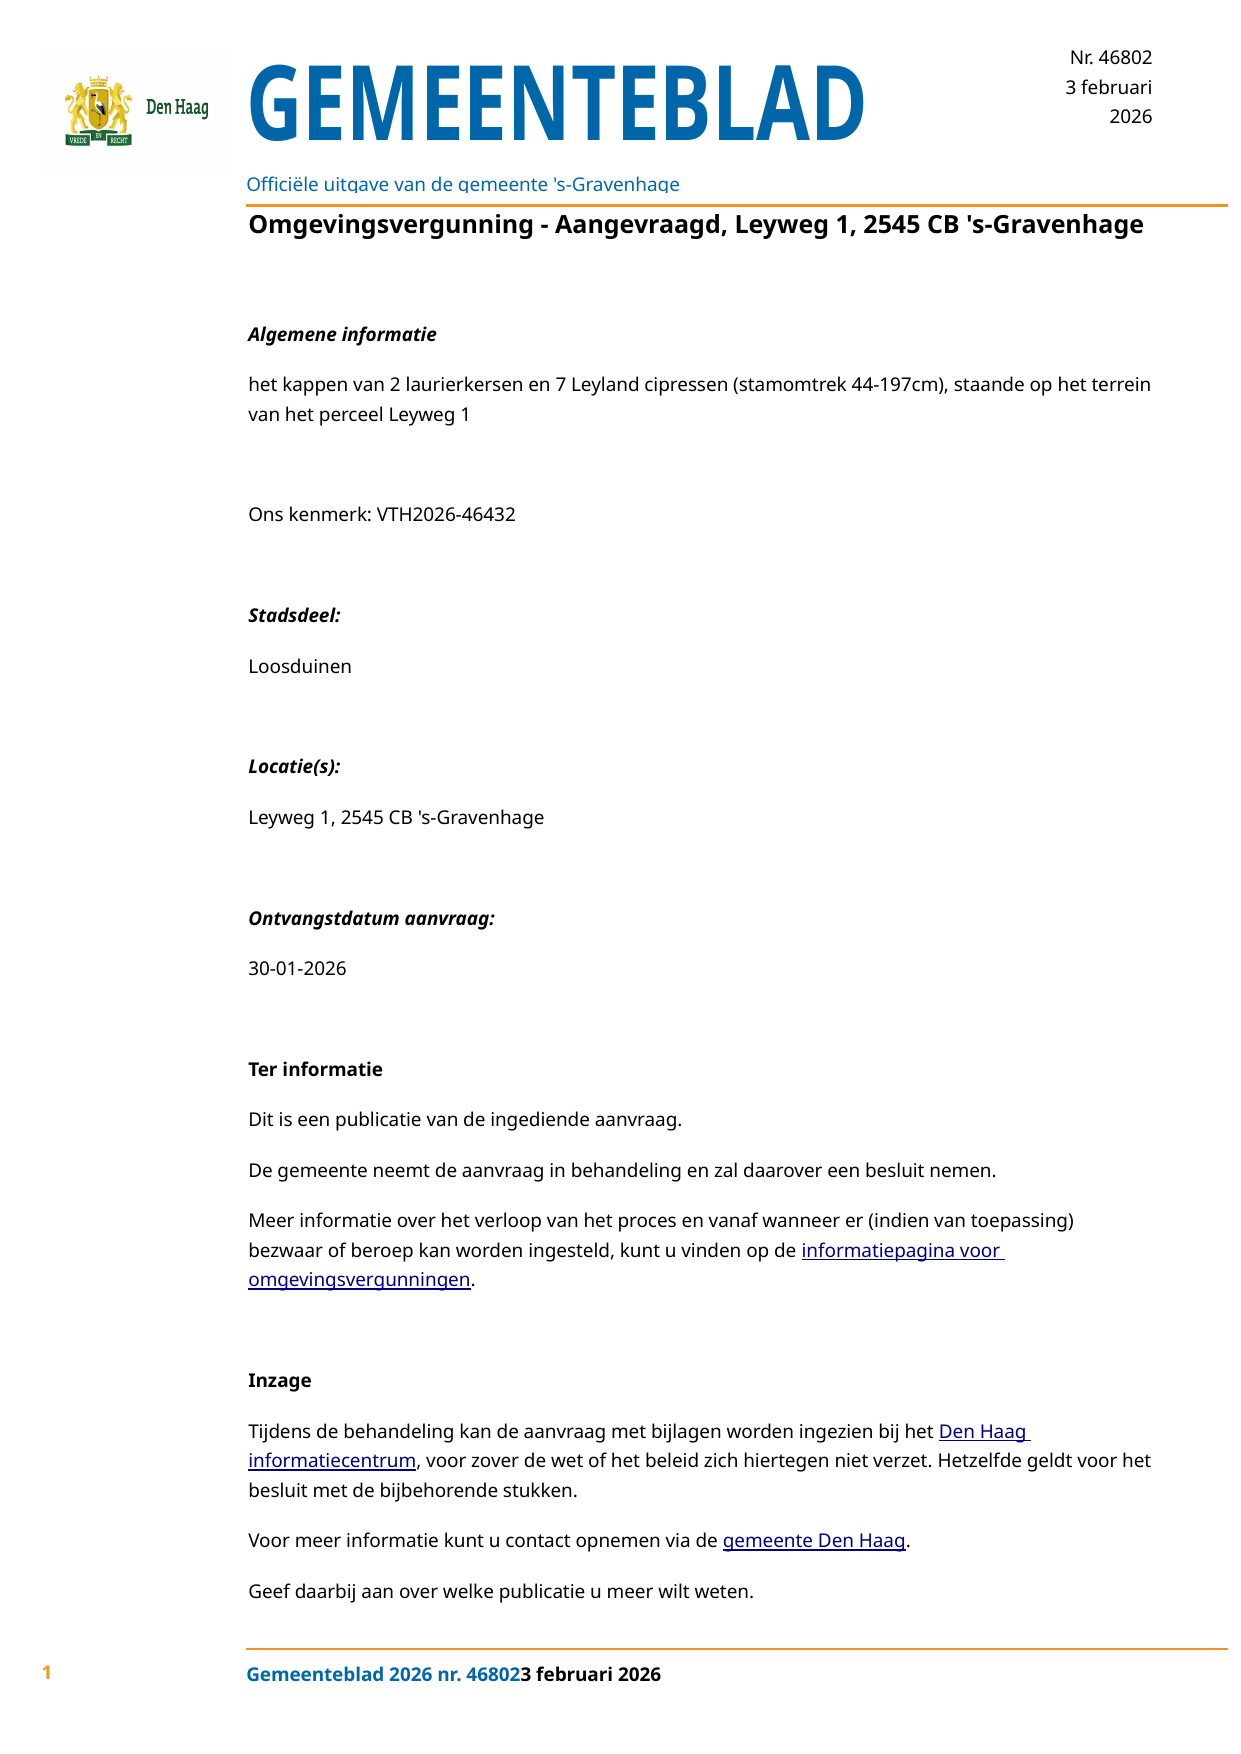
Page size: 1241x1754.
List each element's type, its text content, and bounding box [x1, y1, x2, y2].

text De gemeente neemt de aanvraag in behandeling en zal daarover een besluit nemen. [248, 1157, 1152, 1183]
text Dit is een publicatie van de ingediende aanvraag. [248, 1107, 1152, 1132]
text 30-01-2026 [248, 955, 1152, 981]
text Algemene informatie [248, 321, 1152, 346]
text Omgevingsvergunning - Aangevraagd, Leyweg 1, 2545 CB 's-Gravenhage [248, 207, 1152, 241]
text Voor meer informatie kunt u contact opnemen via de gemeente Den Haag. [248, 1527, 1152, 1553]
text Ontvangstdatum aanvraag: [248, 905, 1152, 931]
text Geef daarbij aan over welke publicatie u meer wilt weten. [248, 1578, 1152, 1603]
text Meer informatie over het verloop van het proces en vanaf wanneer er (indien van toepassing) bezwaar of beroep kan worden ingesteld, kunt u vinden op de informatiepagina voor omgevingsvergunningen. [248, 1207, 1152, 1292]
text het kappen van 2 laurierkersen en 7 Leyland cipressen (stamomtrek 44-197cm), staande op het terrein van het perceel Leyweg 1 [248, 371, 1152, 426]
picture [41, 47, 231, 172]
text Stadsdeel: [248, 602, 1152, 628]
text Ons kenmerk: VTH2026-46432 [248, 502, 1152, 527]
text Leyweg 1, 2545 CB 's-Gravenhage [248, 804, 1152, 830]
text Ter informatie [248, 1056, 1152, 1082]
text Tijdens de behandeling kan de aanvraag met bijlagen worden ingezien bij het Den Haag informatiecentrum, voor zover de wet of het beleid zich hiertegen niet verzet. Hetzelfde geldt voor het besluit met de bijbehorende stukken. [248, 1418, 1152, 1503]
text Inzage [248, 1367, 1152, 1393]
text Loosduinen [248, 653, 1152, 678]
text Locatie(s): [248, 754, 1152, 779]
